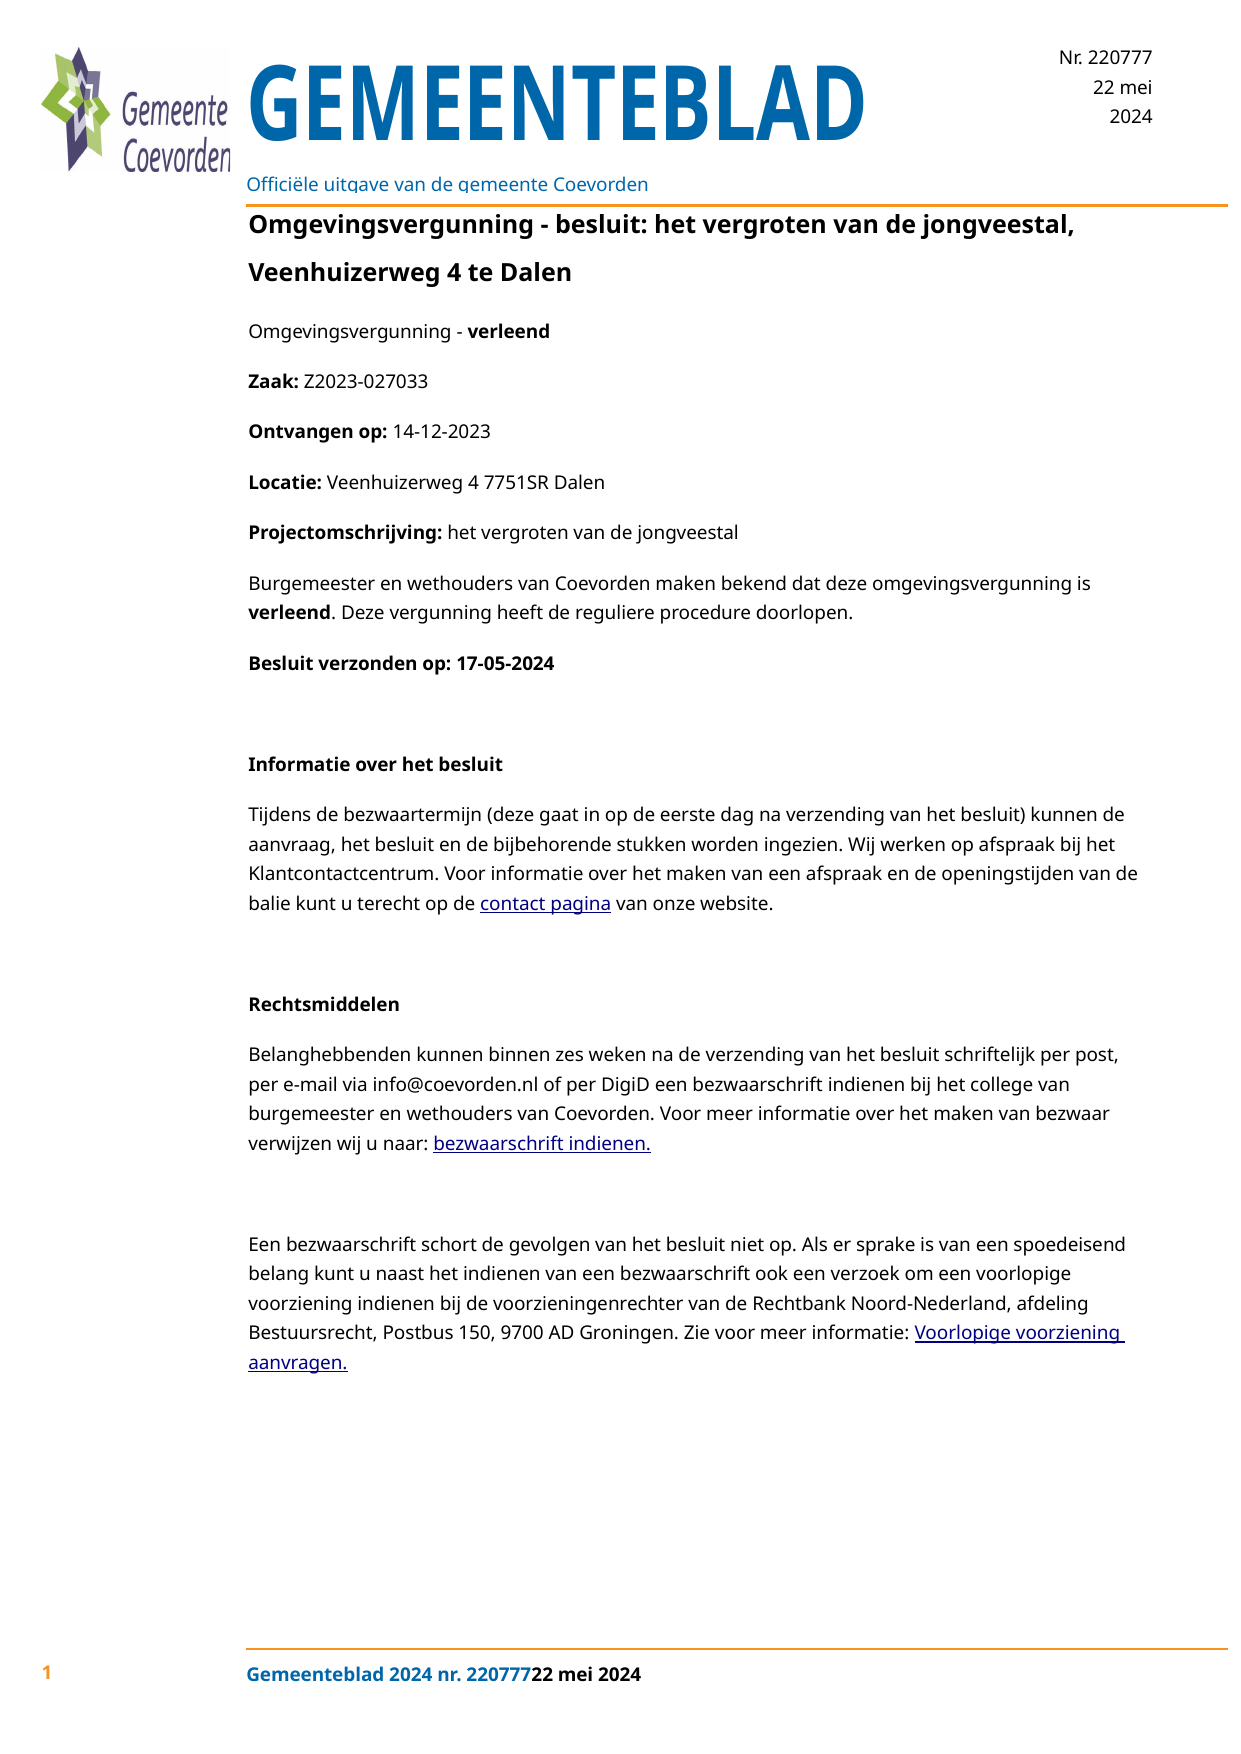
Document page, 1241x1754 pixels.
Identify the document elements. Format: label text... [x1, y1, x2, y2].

text Informatie over het besluit [248, 751, 1152, 777]
text Besluit verzonden op: 17-05-2024 [248, 650, 1152, 676]
text Zaak: Z2023-027033 [248, 368, 1152, 394]
text Ontvangen op: 14-12-2023 [248, 419, 1152, 444]
text Een bezwaarschrift schort de gevolgen van het besluit niet op. Als er sprake is van een spoedeisend belang kunt u naast het indienen van een bezwaarschrift ook een verzoek om een voorlopige voorziening indienen bij de voorzieningenrechter van de Rechtbank Noord-Nederland, afdeling Bestuursrecht, Postbus 150, 9700 AD Groningen. Zie voor meer informatie: Voorlopige voorziening aanvragen. [248, 1231, 1152, 1375]
text Projectomschrijving: het vergroten van de jongveestal [248, 519, 1152, 545]
picture [41, 47, 231, 172]
text Rechtsmiddelen [248, 991, 1152, 1017]
text Omgevingsvergunning - besluit: het vergroten van de jongveestal, Veenhuizerweg 4 te Dalen [248, 207, 1152, 288]
text Burgemeester en wethouders van Coevorden maken bekend dat deze omgevingsvergunning is verleend. Deze vergunning heeft de reguliere procedure doorlopen. [248, 570, 1152, 625]
text Belanghebbenden kunnen binnen zes weken na de verzending van het besluit schriftelijk per post, per e-mail via info@coevorden.nl of per DigiD een bezwaarschrift indienen bij het college van burgemeester en wethouders van Coevorden. Voor meer informatie over het maken van bezwaar verwijzen wij u naar: bezwaarschrift indienen. [248, 1041, 1152, 1156]
text Locatie: Veenhuizerweg 4 7751SR Dalen [248, 469, 1152, 495]
text Omgevingsvergunning - verleend [248, 318, 1152, 344]
text Tijdens de bezwaartermijn (deze gaat in op de eerste dag na verzending van het besluit) kunnen de aanvraag, het besluit en de bijbehorende stukken worden ingezien. Wij werken op afspraak bij het Klantcontactcentrum. Voor informatie over het maken van een afspraak en de openingstijden van de balie kunt u terecht op de contact pagina van onze website. [248, 801, 1152, 916]
